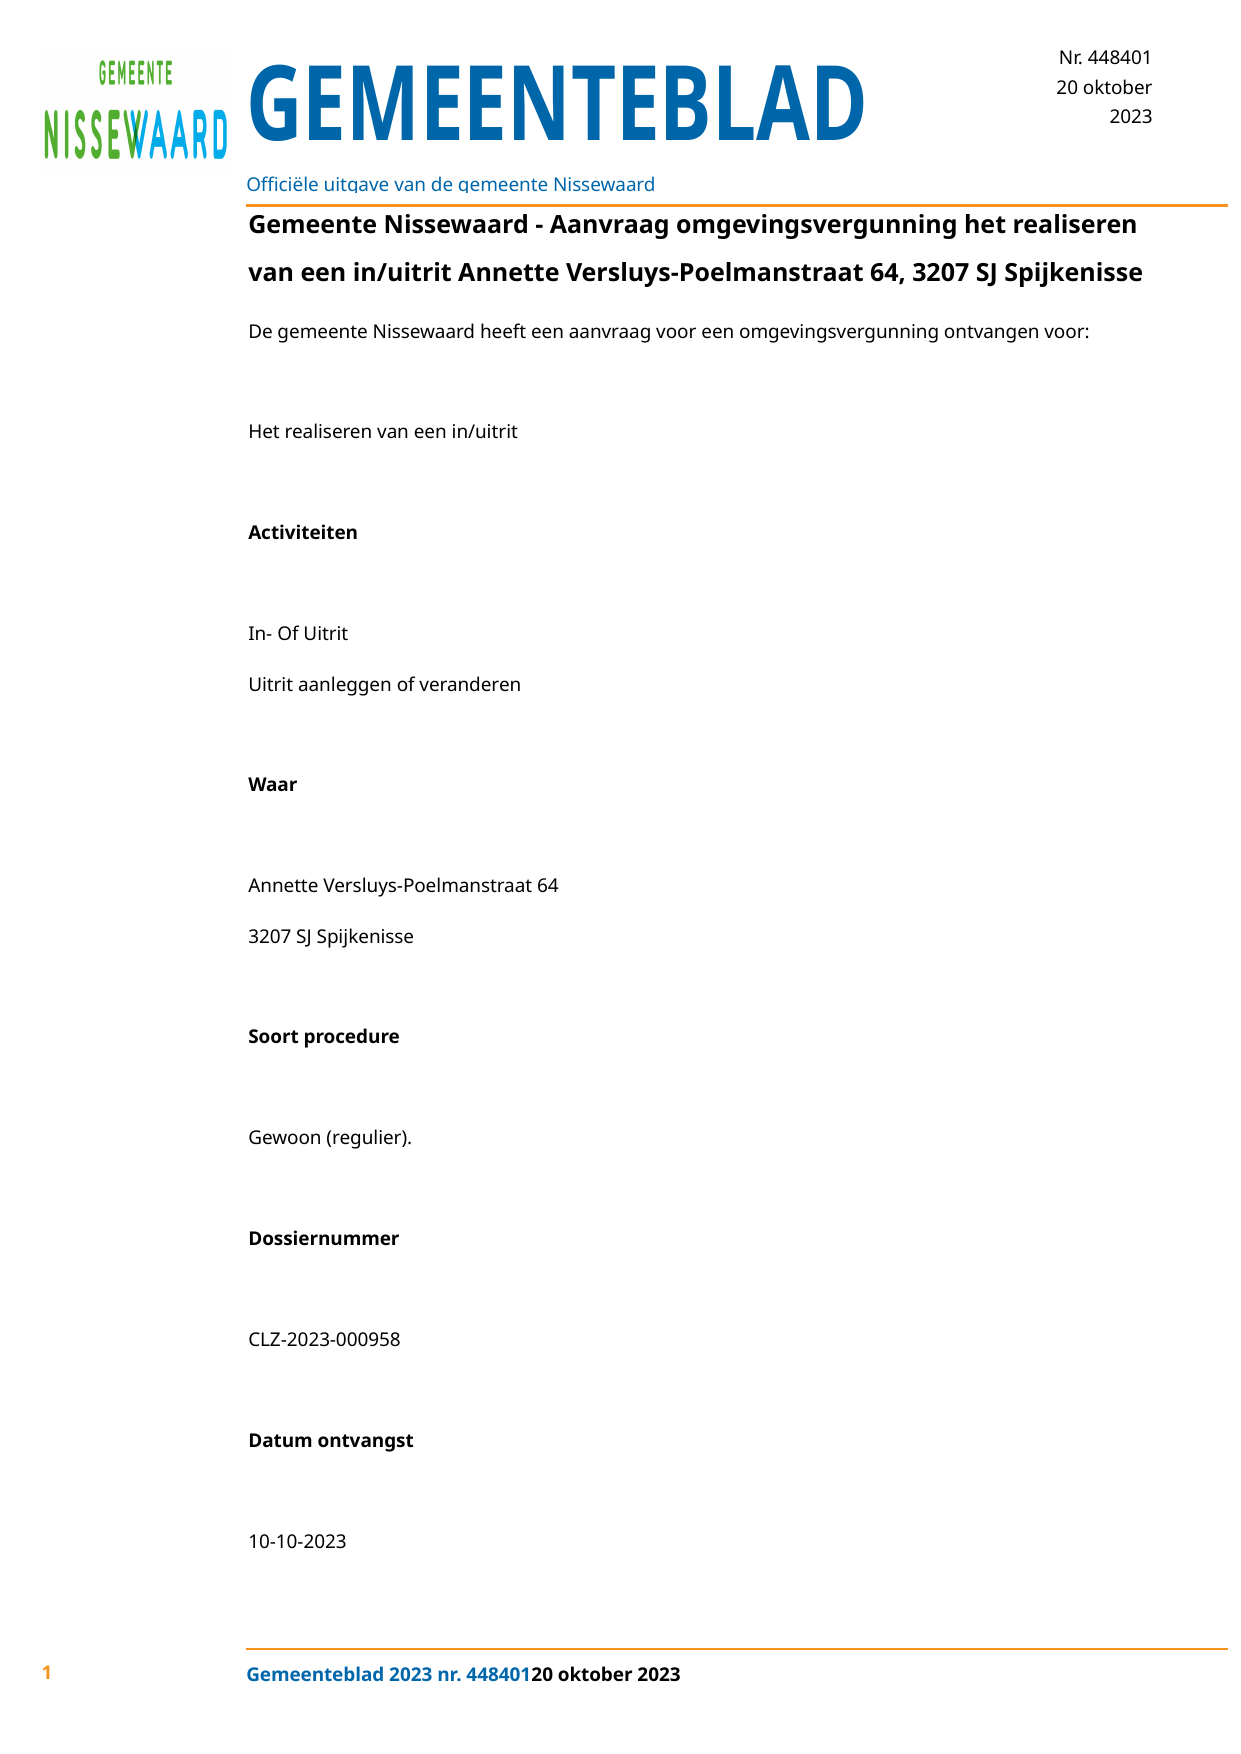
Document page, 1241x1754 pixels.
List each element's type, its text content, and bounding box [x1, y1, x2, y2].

text Activiteiten [248, 519, 1152, 545]
text Soort procedure [248, 1024, 1152, 1049]
text 3207 SJ Spijkenisse [248, 923, 1152, 949]
text Datum ontvangst [248, 1427, 1152, 1453]
text Het realiseren van een in/uitrit [248, 419, 1152, 444]
text Gewoon (regulier). [248, 1124, 1152, 1150]
picture [41, 47, 231, 172]
text Dossiernummer [248, 1225, 1152, 1251]
text 10-10-2023 [248, 1528, 1152, 1554]
text CLZ-2023-000958 [248, 1326, 1152, 1352]
text De gemeente Nissewaard heeft een aanvraag voor een omgevingsvergunning ontvangen voor: [248, 318, 1152, 344]
text Uitrit aanleggen of veranderen [248, 671, 1152, 697]
text Gemeente Nissewaard - Aanvraag omgevingsvergunning het realiseren van een in/uitrit Annette Versluys-Poelmanstraat 64, 3207 SJ Spijkenisse [248, 207, 1152, 288]
text Waar [248, 772, 1152, 797]
text In- Of Uitrit [248, 620, 1152, 646]
text Annette Versluys-Poelmanstraat 64 [248, 872, 1152, 898]
